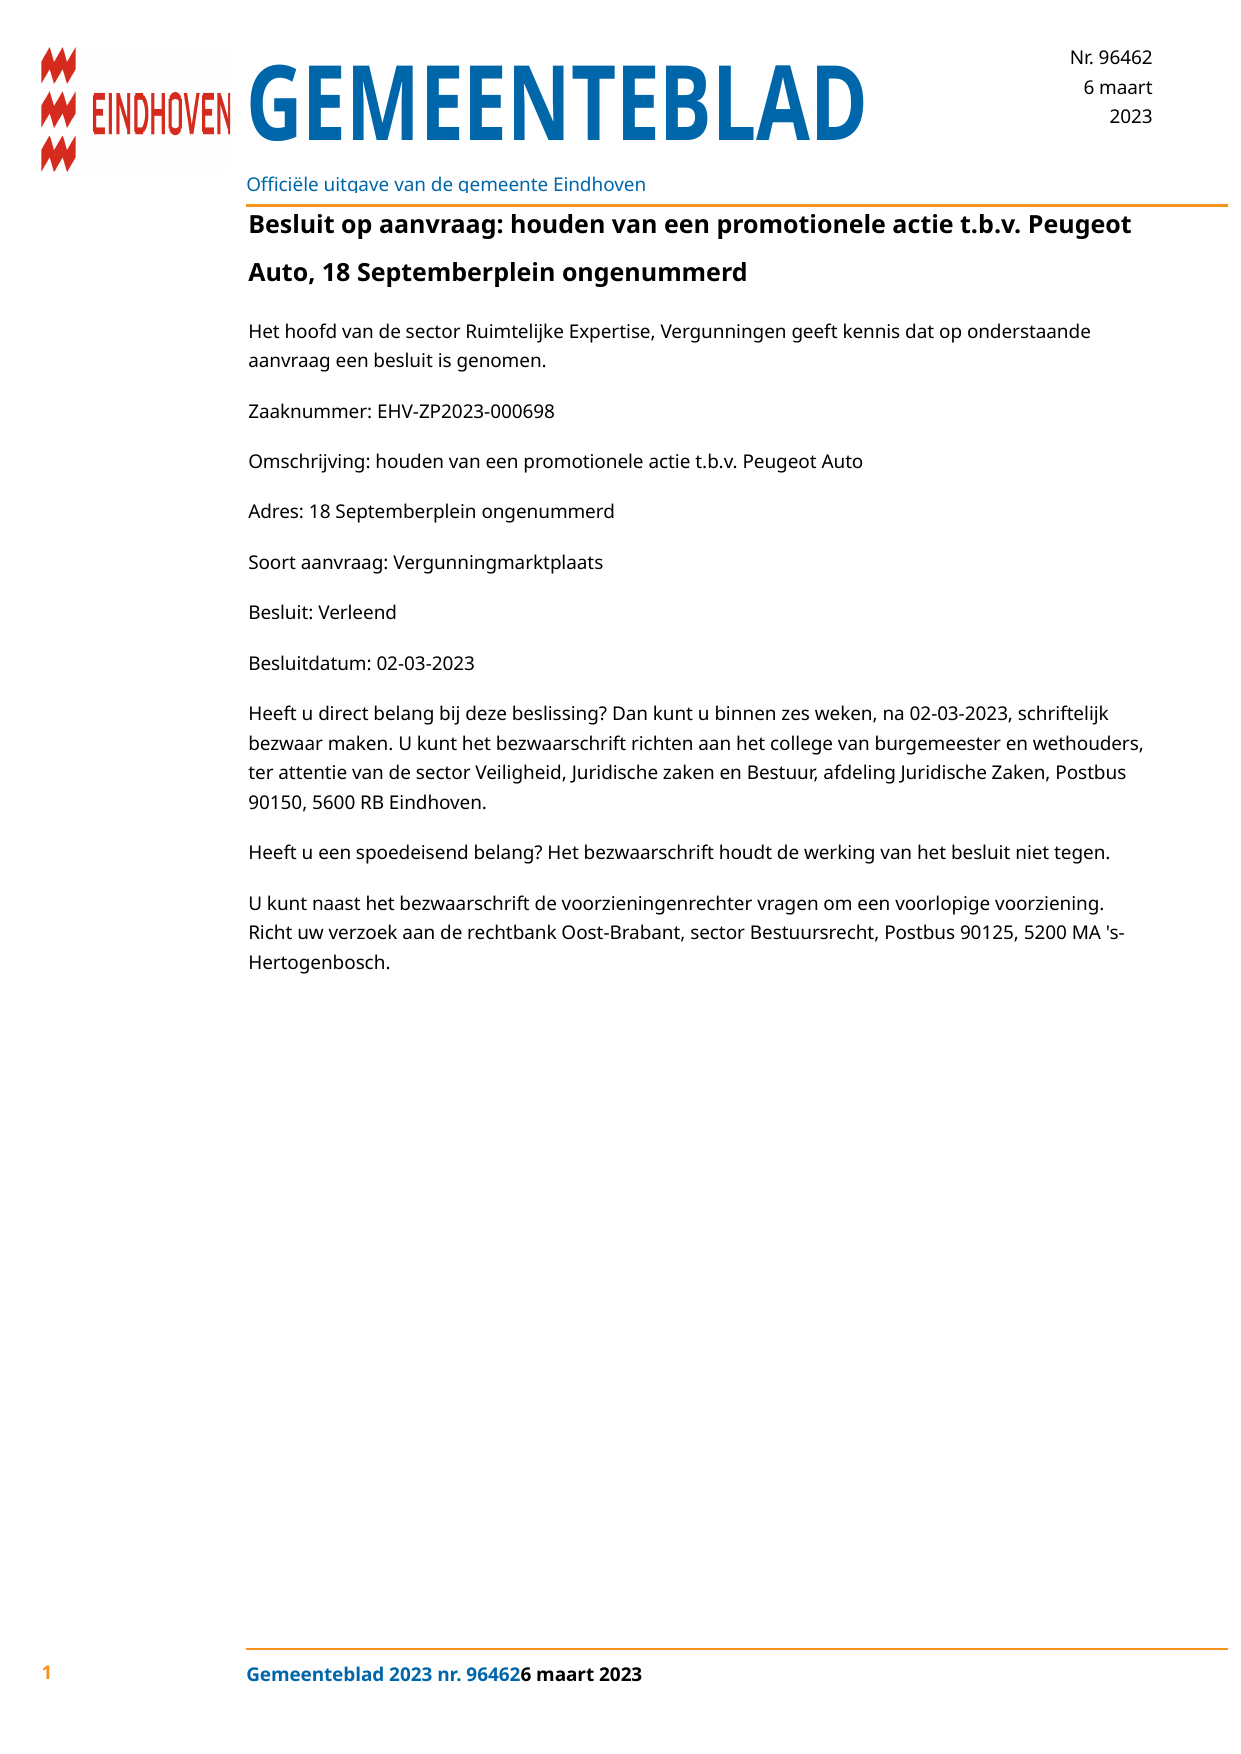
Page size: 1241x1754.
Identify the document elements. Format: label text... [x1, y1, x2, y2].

text Het hoofd van de sector Ruimtelijke Expertise, Vergunningen geeft kennis dat op onderstaande aanvraag een besluit is genomen. [248, 318, 1152, 373]
text Adres: 18 Septemberplein ongenummerd [248, 499, 1152, 524]
text Heeft u een spoedeisend belang? Het bezwaarschrift houdt de werking van het besluit niet tegen. [248, 839, 1152, 865]
text Heeft u direct belang bij deze beslissing? Dan kunt u binnen zes weken, na 02-03-2023, schriftelijk bezwaar maken. U kunt het bezwaarschrift richten aan het college van burgemeester en wethouders, ter attentie van de sector Veiligheid, Juridische zaken en Bestuur, afdeling Juridische Zaken, Postbus 90150, 5600 RB Eindhoven. [248, 700, 1152, 815]
text Besluit op aanvraag: houden van een promotionele actie t.b.v. Peugeot Auto, 18 Septemberplein ongenummerd [248, 207, 1152, 288]
text Zaaknummer: EHV-ZP2023-000698 [248, 398, 1152, 424]
picture [41, 47, 231, 172]
text Besluitdatum: 02-03-2023 [248, 650, 1152, 676]
text Soort aanvraag: Vergunningmarktplaats [248, 549, 1152, 575]
text Besluit: Verleend [248, 599, 1152, 625]
text Omschrijving: houden van een promotionele actie t.b.v. Peugeot Auto [248, 448, 1152, 474]
text U kunt naast het bezwaarschrift de voorzieningenrechter vragen om een voorlopige voorziening. Richt uw verzoek aan de rechtbank Oost-Brabant, sector Bestuursrecht, Postbus 90125, 5200 MA 's-Hertogenbosch. [248, 890, 1152, 975]
